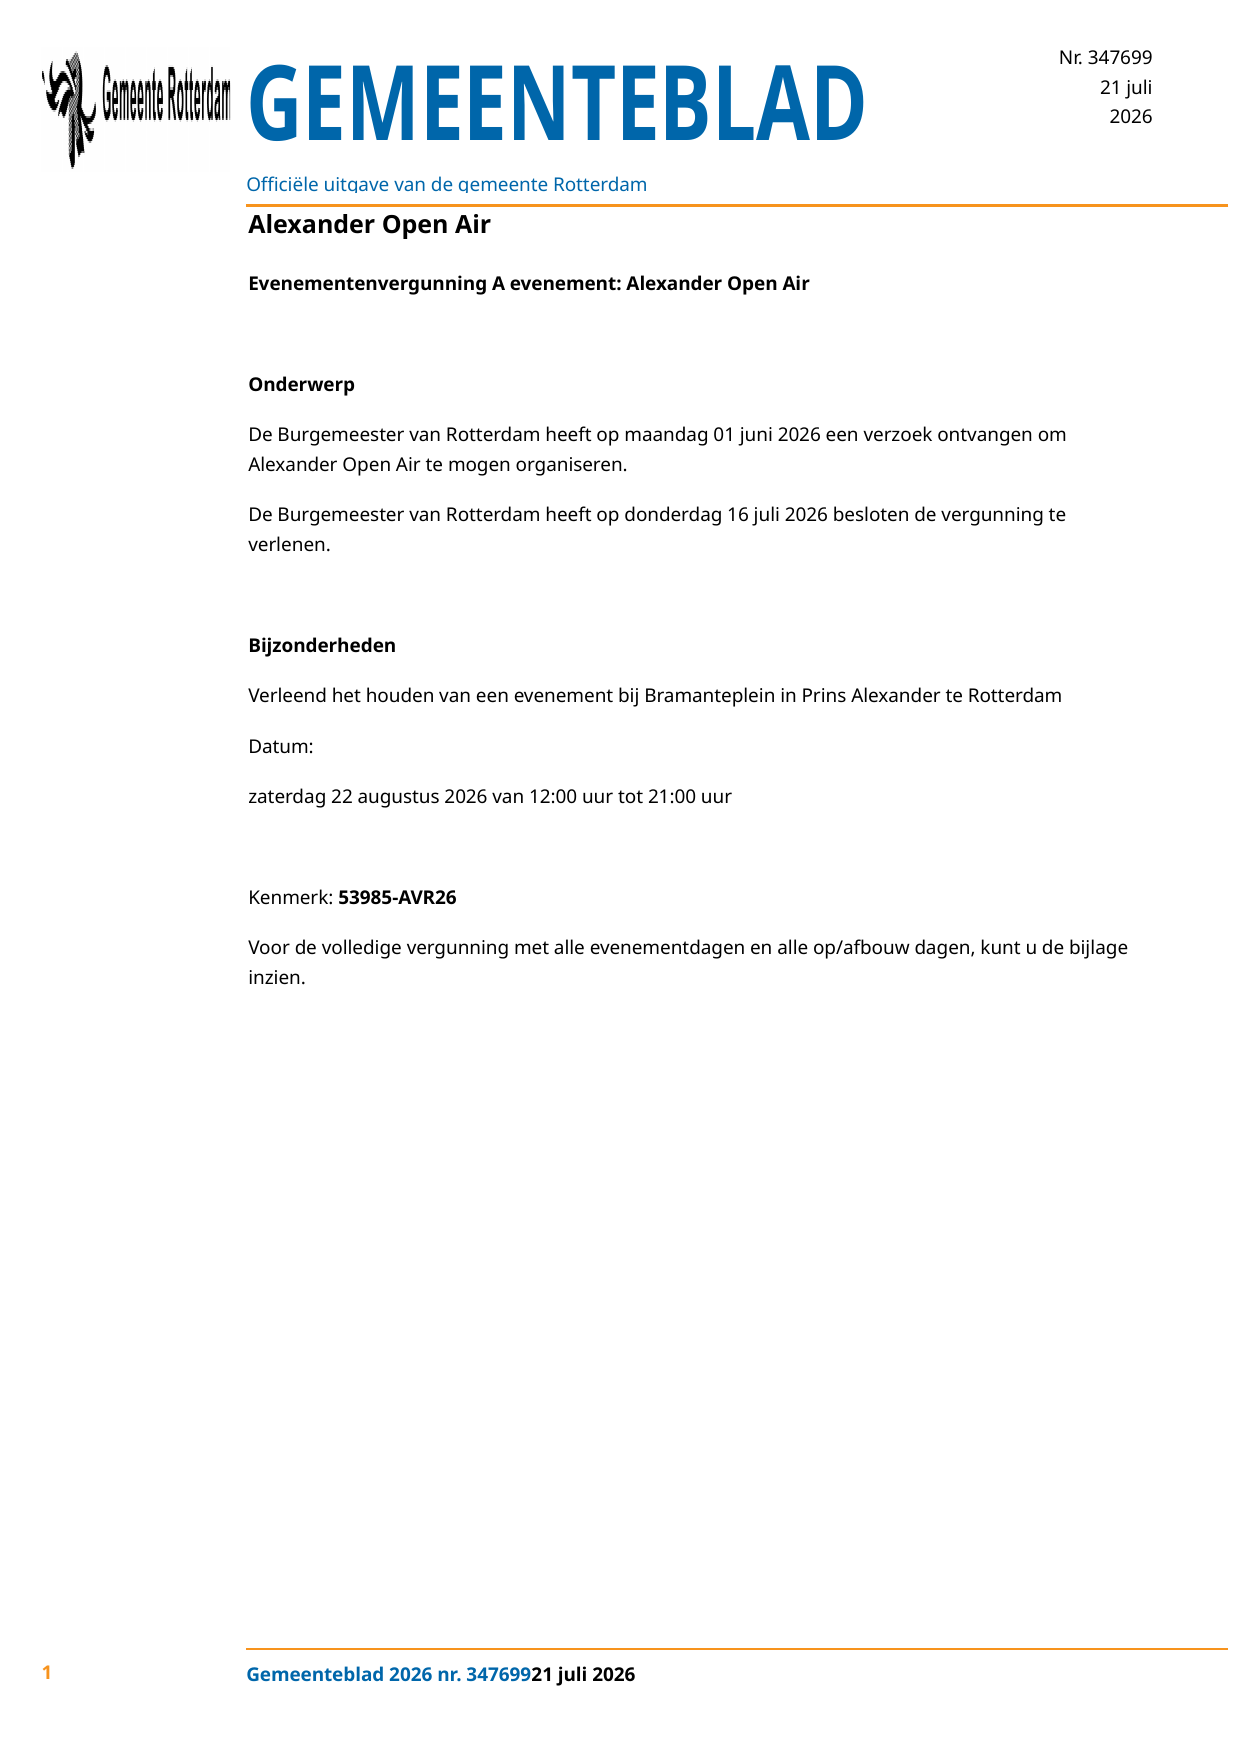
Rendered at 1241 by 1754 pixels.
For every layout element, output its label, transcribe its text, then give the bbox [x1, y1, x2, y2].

text Bijzonderheden [248, 632, 1152, 658]
text Evenementenvergunning A evenement: Alexander Open Air [248, 270, 1152, 296]
text Kenmerk: 53985-AVR26 [248, 884, 1152, 910]
text Alexander Open Air [248, 207, 1152, 241]
picture [41, 47, 231, 172]
text Onderwerp [248, 371, 1152, 397]
text zaterdag 22 augustus 2026 van 12:00 uur tot 21:00 uur [248, 783, 1152, 809]
text De Burgemeester van Rotterdam heeft op donderdag 16 juli 2026 besloten de vergunning te verlenen. [248, 502, 1152, 557]
text De Burgemeester van Rotterdam heeft op maandag 01 juni 2026 een verzoek ontvangen om Alexander Open Air te mogen organiseren. [248, 422, 1152, 477]
text Voor de volledige vergunning met alle evenementdagen en alle op/afbouw dagen, kunt u de bijlage inzien. [248, 934, 1152, 990]
text Datum: [248, 733, 1152, 758]
text Verleend het houden van een evenement bij Bramanteplein in Prins Alexander te Rotterdam [248, 682, 1152, 708]
